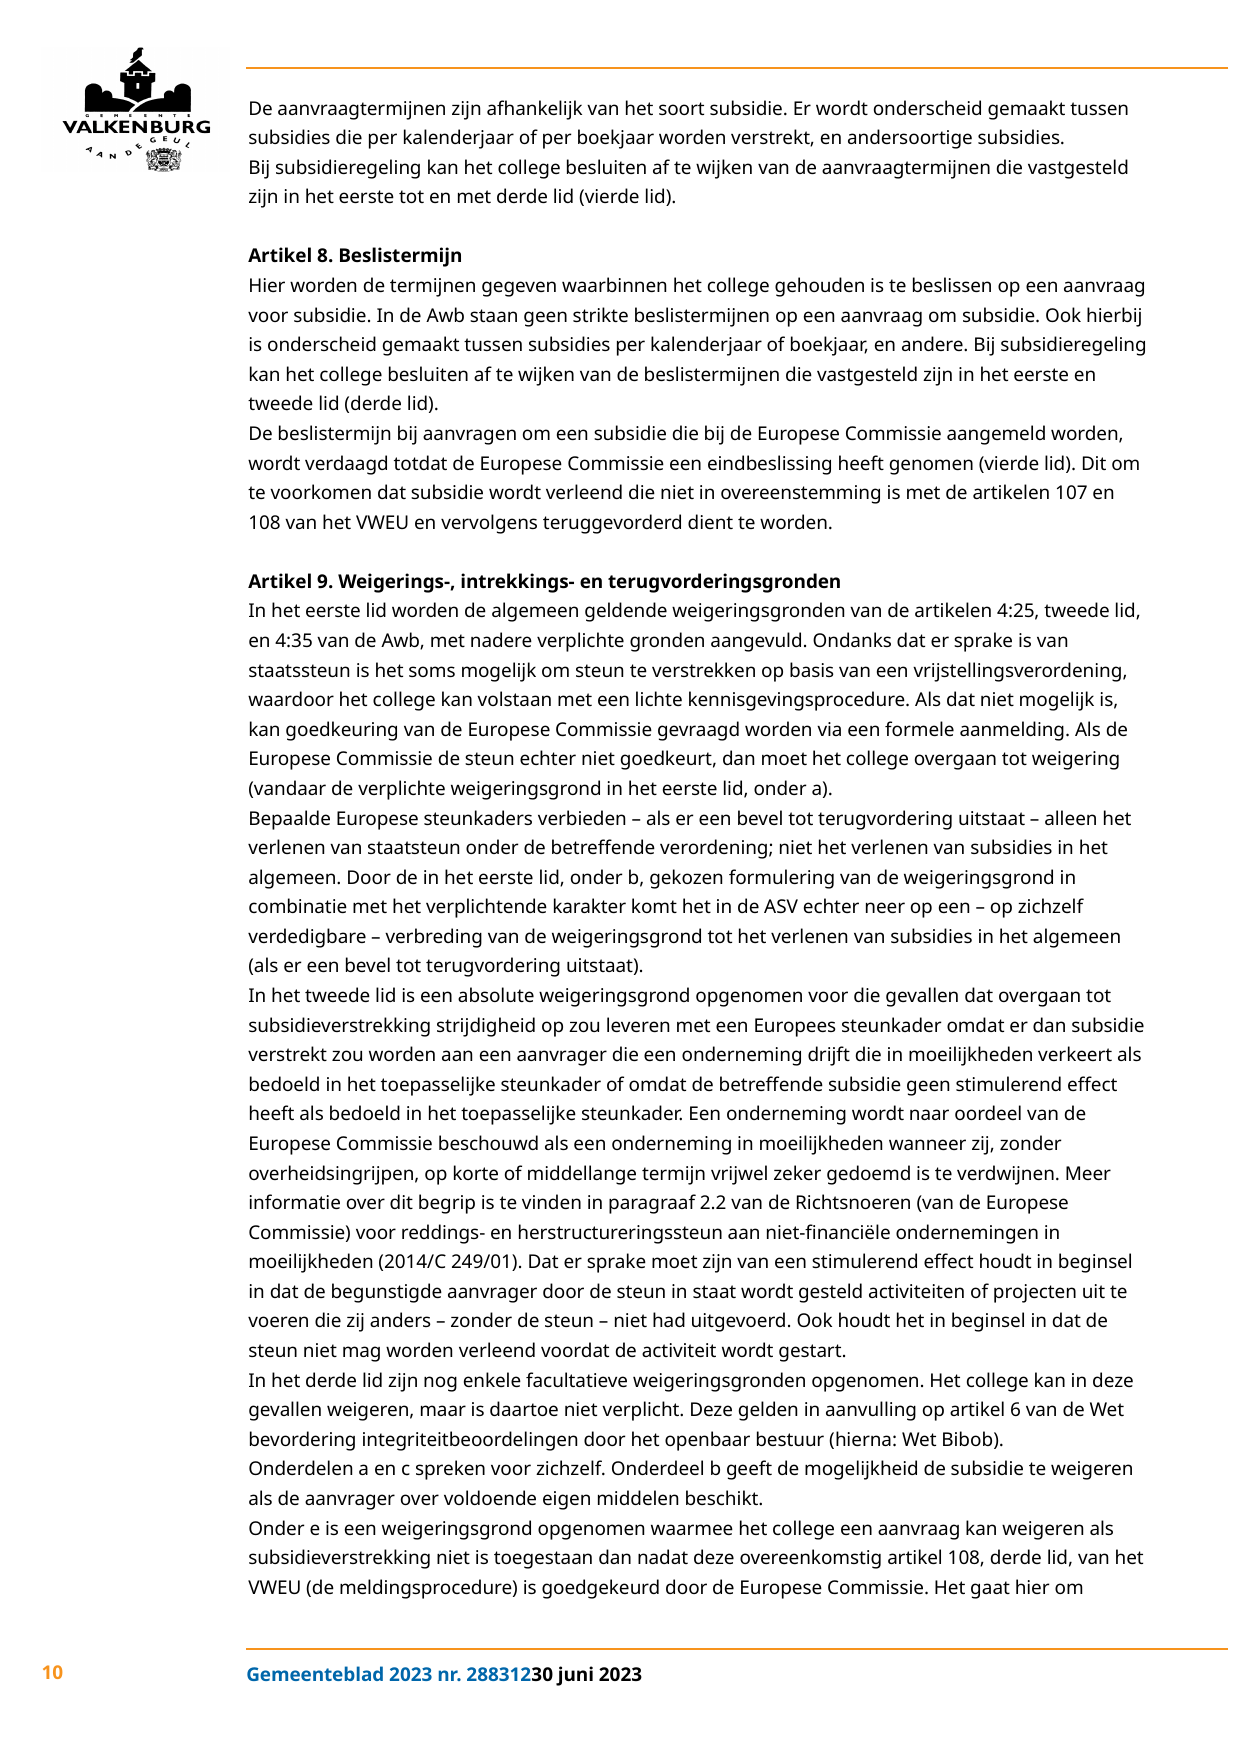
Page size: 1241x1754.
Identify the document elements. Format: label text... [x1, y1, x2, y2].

text In het eerste lid worden de algemeen geldende weigeringsgronden van de artikelen 4:25, tweede lid, en 4:35 van de Awb, met nadere verplichte gronden aangevuld. Ondanks dat er sprake is van staatssteun is het soms mogelijk om steun te verstrekken op basis van een vrijstellingsverordening, waardoor het college kan volstaan met een lichte kennisgevingsprocedure. Als dat niet mogelijk is, kan goedkeuring van de Europese Commissie gevraagd worden via een formele aanmelding. Als de Europese Commissie de steun echter niet goedkeurt, dan moet het college overgaan tot weigering (vandaar de verplichte weigeringsgrond in het eerste lid, onder a). [248, 598, 1152, 801]
text Onder e is een weigeringsgrond opgenomen waarmee het college een aanvraag kan weigeren als subsidieverstrekking niet is toegestaan dan nadat deze overeenkomstig artikel 108, derde lid, van het VWEU (de meldingsprocedure) is goedgekeurd door de Europese Commissie. Het gaat hier om [248, 1515, 1152, 1600]
text Artikel 8. Beslistermijn [248, 243, 1152, 268]
text De beslistermijn bij aanvragen om een subsidie die bij de Europese Commissie aangemeld worden, wordt verdaagd totdat de Europese Commissie een eindbeslissing heeft genomen (vierde lid). Dit om te voorkomen dat subsidie wordt verleend die niet in overeenstemming is met de artikelen 107 en 108 van het VWEU en vervolgens teruggevorderd dient te worden. [248, 420, 1152, 535]
text Onderdelen a en c spreken voor zichzelf. Onderdeel b geeft de mogelijkheid de subsidie te weigeren als de aanvrager over voldoende eigen middelen beschikt. [248, 1456, 1152, 1511]
text In het tweede lid is een absolute weigeringsgrond opgenomen voor die gevallen dat overgaan tot subsidieverstrekking strijdigheid op zou leveren met een Europees steunkader omdat er dan subsidie verstrekt zou worden aan een aanvrager die een onderneming drijft die in moeilijkheden verkeert als bedoeld in het toepasselijke steunkader of omdat de betreffende subsidie geen stimulerend effect heeft als bedoeld in het toepasselijke steunkader. Een onderneming wordt naar oordeel van de Europese Commissie beschouwd als een onderneming in moeilijkheden wanneer zij, zonder overheidsingrijpen, op korte of middellange termijn vrijwel zeker gedoemd is te verdwijnen. Meer informatie over dit begrip is te vinden in paragraaf 2.2 van de Richtsnoeren (van de Europese Commissie) voor reddings- en herstructureringssteun aan niet-financiële ondernemingen in moeilijkheden (2014/C 249/01). Dat er sprake moet zijn van een stimulerend effect houdt in beginsel in dat de begunstigde aanvrager door de steun in staat wordt gesteld activiteiten of projecten uit te voeren die zij anders – zonder de steun – niet had uitgevoerd. Ook houdt het in beginsel in dat de steun niet mag worden verleend voordat de activiteit wordt gestart. [248, 982, 1152, 1363]
text Bij subsidieregeling kan het college besluiten af te wijken van de aanvraagtermijnen die vastgesteld zijn in het eerste tot en met derde lid (vierde lid). [248, 154, 1152, 209]
text De aanvraagtermijnen zijn afhankelijk van het soort subsidie. Er wordt onderscheid gemaakt tussen subsidies die per kalenderjaar of per boekjaar worden verstrekt, en andersoortige subsidies. [248, 95, 1152, 150]
text Bepaalde Europese steunkaders verbieden – als er een bevel tot terugvordering uitstaat – alleen het verlenen van staatsteun onder de betreffende verordening; niet het verlenen van subsidies in het algemeen. Door de in het eerste lid, onder b, gekozen formulering van de weigeringsgrond in combinatie met het verplichtende karakter komt het in de ASV echter neer op een – op zichzelf verdedigbare – verbreding van de weigeringsgrond tot het verlenen van subsidies in het algemeen (als er een bevel tot terugvordering uitstaat). [248, 805, 1152, 978]
text Hier worden de termijnen gegeven waarbinnen het college gehouden is te beslissen op een aanvraag voor subsidie. In de Awb staan geen strikte beslistermijnen op een aanvraag om subsidie. Ook hierbij is onderscheid gemaakt tussen subsidies per kalenderjaar of boekjaar, en andere. Bij subsidieregeling kan het college besluiten af te wijken van de beslistermijnen die vastgesteld zijn in het eerste en tweede lid (derde lid). [248, 272, 1152, 416]
text In het derde lid zijn nog enkele facultatieve weigeringsgronden opgenomen. Het college kan in deze gevallen weigeren, maar is daartoe niet verplicht. Deze gelden in aanvulling op artikel 6 van de Wet bevordering integriteitbeoordelingen door het openbaar bestuur (hierna: Wet Bibob). [248, 1367, 1152, 1452]
picture [41, 47, 231, 172]
text Artikel 9. Weigerings-, intrekkings- en terugvorderingsgronden [248, 568, 1152, 594]
